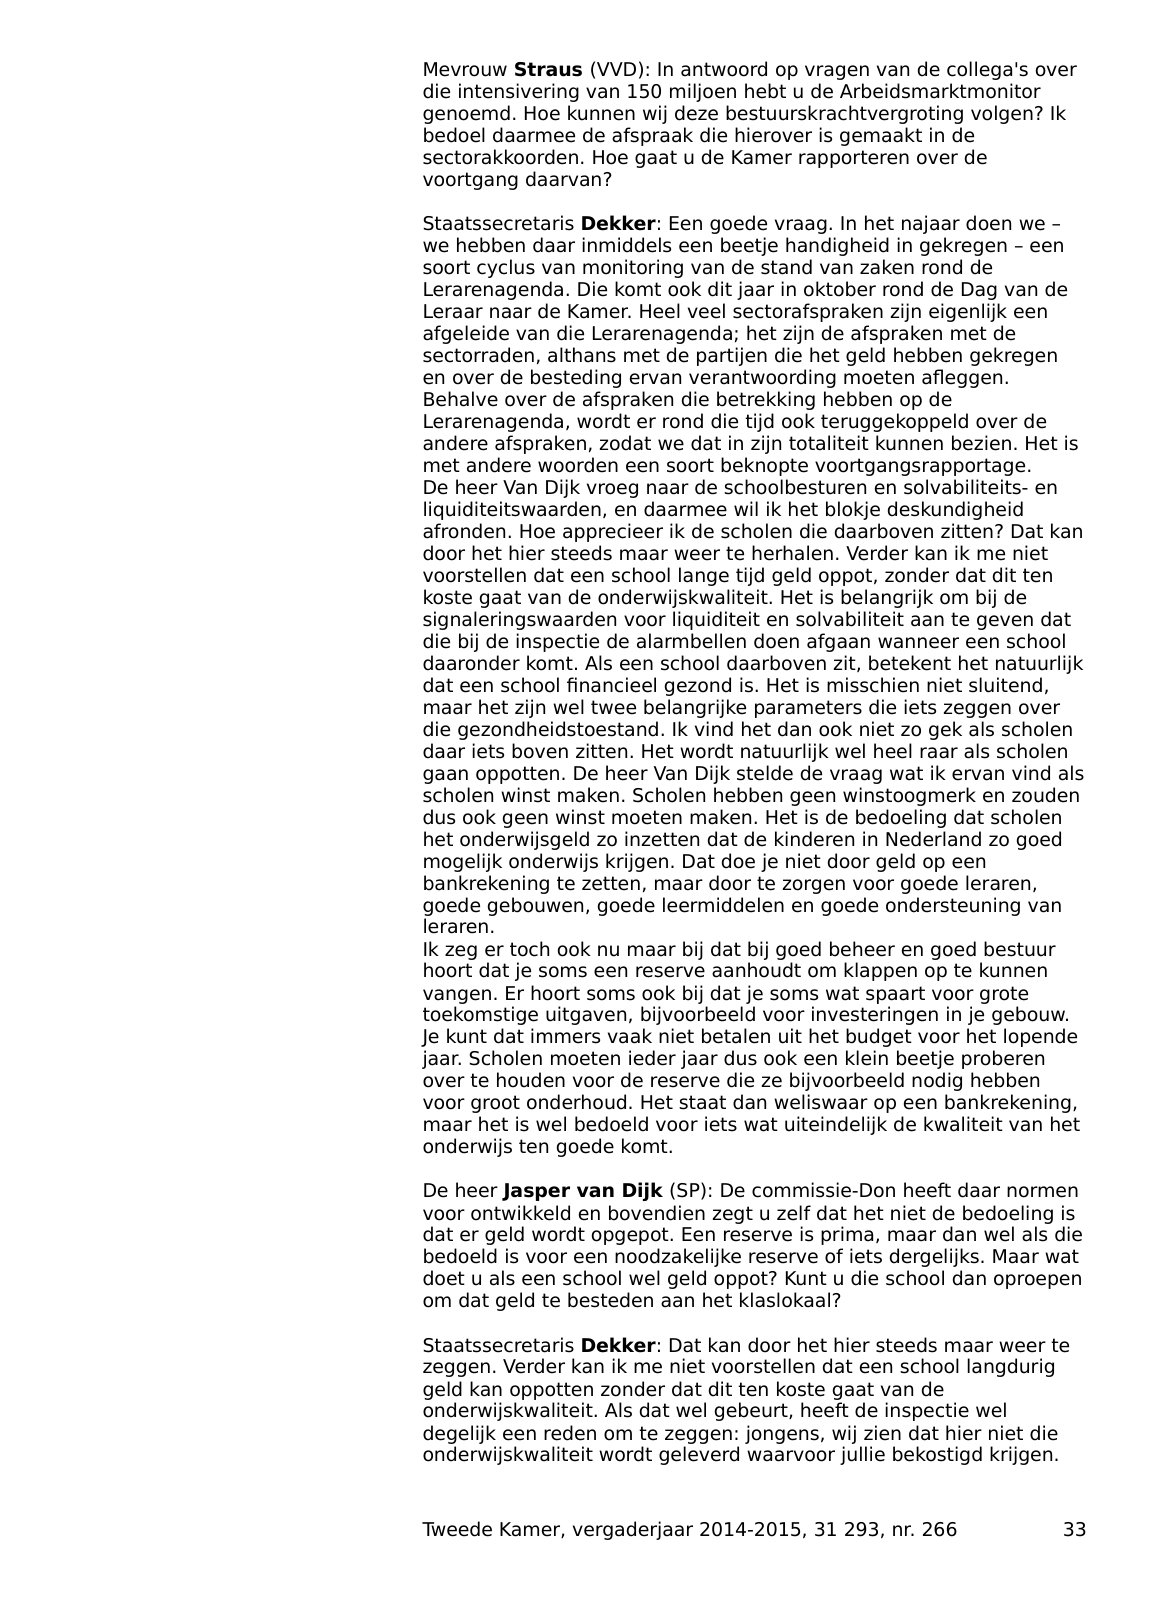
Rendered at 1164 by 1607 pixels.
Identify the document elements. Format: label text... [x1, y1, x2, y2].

text Staatssecretaris Dekker: Dat kan door het hier steeds maar weer te zeggen. Verder kan ik me niet voorstellen dat een school langdurig geld kan oppotten zonder dat dit ten koste gaat van de onderwijskwaliteit. Als dat wel gebeurt, heeft de inspectie wel degelijk een reden om te zeggen: jongens, wij zien dat hier niet die onderwijskwaliteit wordt geleverd waarvoor jullie bekostigd krijgen. [422, 1334, 1087, 1466]
text De heer Jasper van Dijk (SP): De commissie-Don heeft daar normen voor ontwikkeld en bovendien zegt u zelf dat het niet de bedoeling is dat er geld wordt opgepot. Een reserve is prima, maar dan wel als die bedoeld is voor een noodzakelijke reserve of iets dergelijks. Maar wat doet u als een school wel geld oppot? Kunt u die school dan oproepen om dat geld te besteden aan het klaslokaal? [422, 1180, 1087, 1312]
text Mevrouw Straus (VVD): In antwoord op vragen van de collega's over die intensivering van 150 miljoen hebt u de Arbeidsmarktmonitor genoemd. Hoe kunnen wij deze bestuurskrachtvergroting volgen? Ik bedoel daarmee de afspraak die hierover is gemaakt in de sectorakkoorden. Hoe gaat u de Kamer rapporteren over de voortgang daarvan? [422, 59, 1087, 191]
text De heer Van Dijk vroeg naar de schoolbesturen en solvabiliteits- en liquiditeitswaarden, en daarmee wil ik het blokje deskundigheid afronden. Hoe apprecieer ik de scholen die daarboven zitten? Dat kan door het hier steeds maar weer te herhalen. Verder kan ik me niet voorstellen dat een school lange tijd geld oppot, zonder dat dit ten koste gaat van de onderwijskwaliteit. Het is belangrijk om bij de signaleringswaarden voor liquiditeit en solvabiliteit aan te geven dat die bij de inspectie de alarmbellen doen afgaan wanneer een school daaronder komt. Als een school daarboven zit, betekent het natuurlijk dat een school financieel gezond is. Het is misschien niet sluitend, maar het zijn wel twee belangrijke parameters die iets zeggen over die gezondheidstoestand. Ik vind het dan ook niet zo gek als scholen daar iets boven zitten. Het wordt natuurlijk wel heel raar als scholen gaan oppotten. De heer Van Dijk stelde de vraag wat ik ervan vind als scholen winst maken. Scholen hebben geen winstoogmerk en zouden dus ook geen winst moeten maken. Het is de bedoeling dat scholen het onderwijsgeld zo inzetten dat de kinderen in Nederland zo goed mogelijk onderwijs krijgen. Dat doe je niet door geld op een bankrekening te zetten, maar door te zorgen voor goede leraren, goede gebouwen, goede leermiddelen en goede ondersteuning van leraren. [422, 477, 1087, 938]
text Staatssecretaris Dekker: Een goede vraag. In het najaar doen we – we hebben daar inmiddels een beetje handigheid in gekregen – een soort cyclus van monitoring van de stand van zaken rond de Lerarenagenda. Die komt ook dit jaar in oktober rond de Dag van de Leraar naar de Kamer. Heel veel sectorafspraken zijn eigenlijk een afgeleide van die Lerarenagenda; het zijn de afspraken met de sectorraden, althans met de partijen die het geld hebben gekregen en over de besteding ervan verantwoording moeten afleggen. Behalve over de afspraken die betrekking hebben op de Lerarenagenda, wordt er rond die tijd ook teruggekoppeld over de andere afspraken, zodat we dat in zijn totaliteit kunnen bezien. Het is met andere woorden een soort beknopte voortgangsrapportage. [422, 213, 1087, 477]
text Ik zeg er toch ook nu maar bij dat bij goed beheer en goed bestuur hoort dat je soms een reserve aanhoudt om klappen op te kunnen vangen. Er hoort soms ook bij dat je soms wat spaart voor grote toekomstige uitgaven, bijvoorbeeld voor investeringen in je gebouw. Je kunt dat immers vaak niet betalen uit het budget voor het lopende jaar. Scholen moeten ieder jaar dus ook een klein beetje proberen over te houden voor de reserve die ze bijvoorbeeld nodig hebben voor groot onderhoud. Het staat dan weliswaar op een bankrekening, maar het is wel bedoeld voor iets wat uiteindelijk de kwaliteit van het onderwijs ten goede komt. [422, 938, 1087, 1158]
